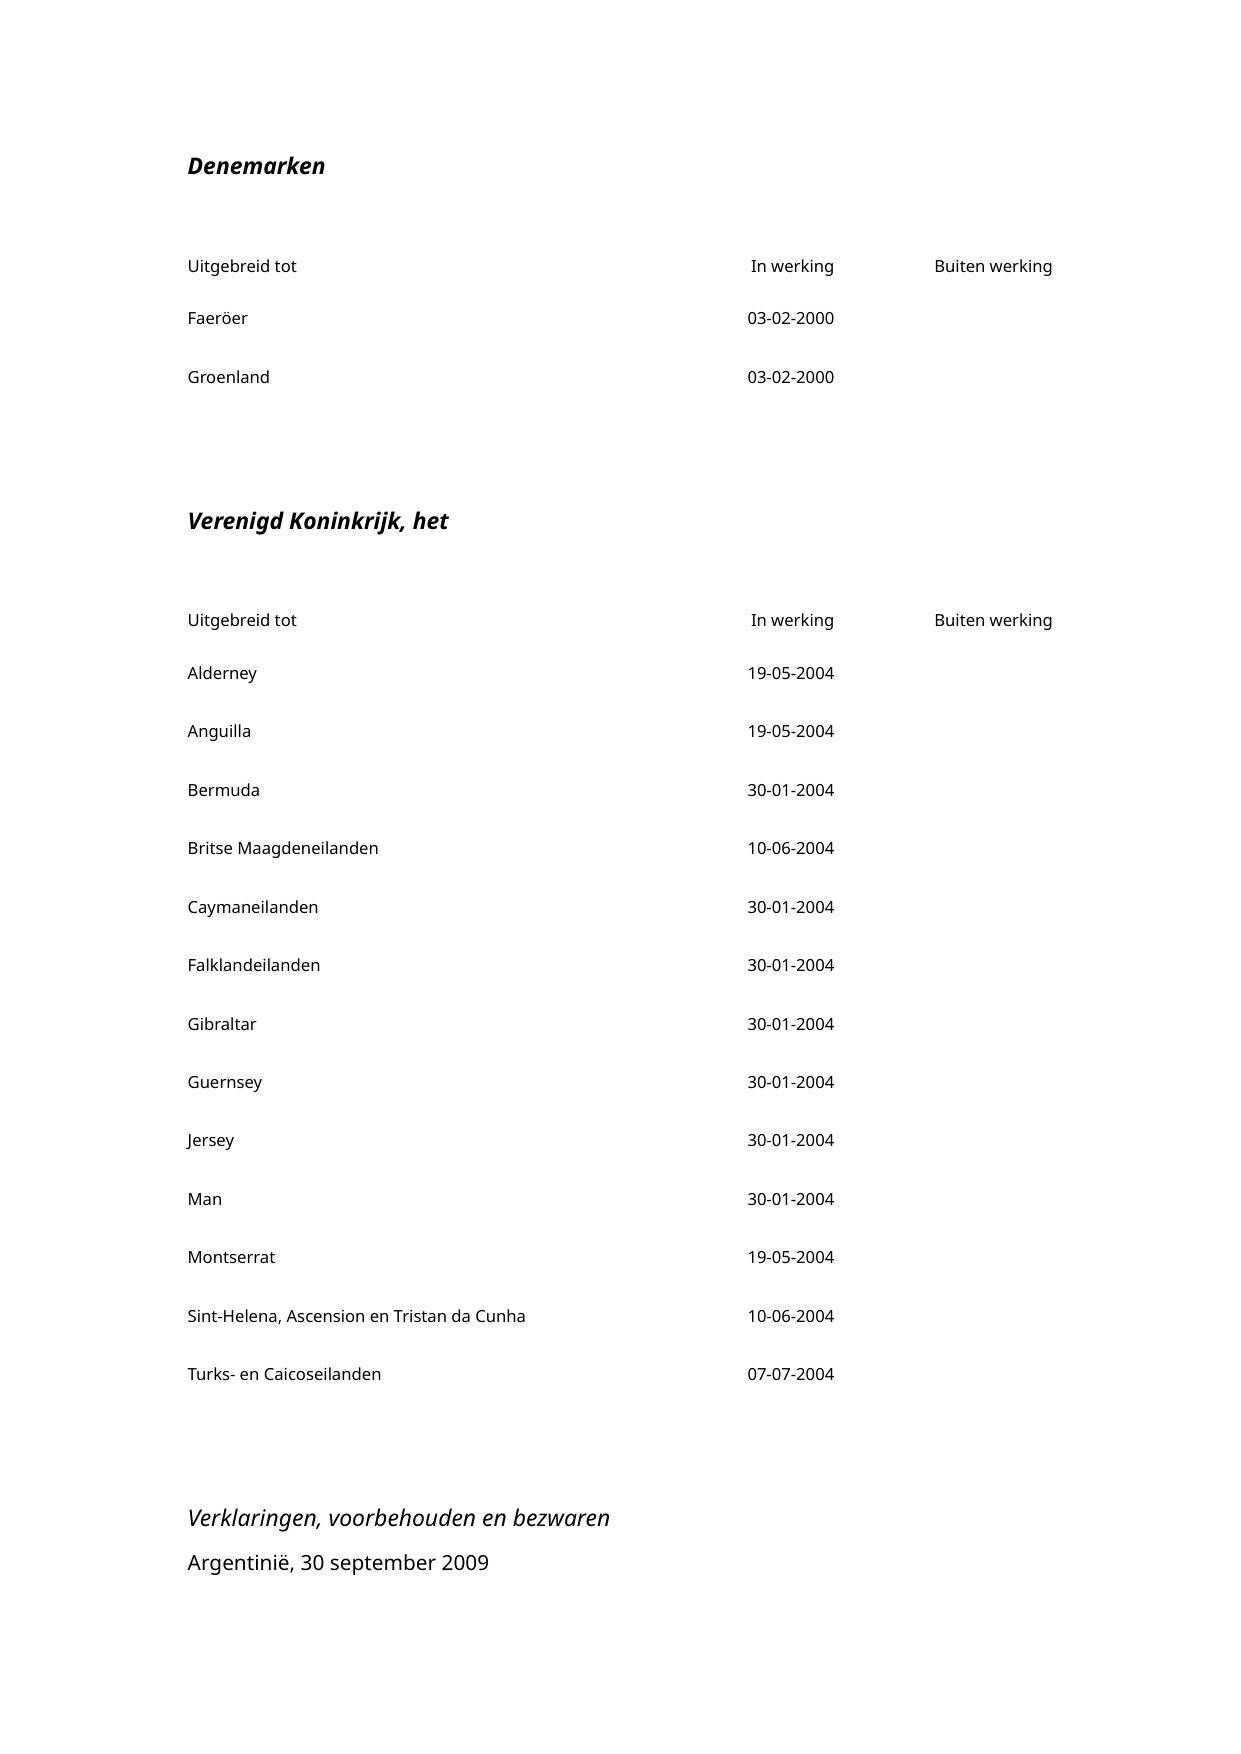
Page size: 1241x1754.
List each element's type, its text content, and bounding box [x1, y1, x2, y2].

table_cell Groenland [188, 365, 616, 424]
table_cell [834, 720, 1053, 778]
table_cell [834, 365, 1053, 424]
table_cell 30-01-2004 [616, 1129, 834, 1187]
table_cell Anguilla [188, 720, 616, 778]
table_cell Jersey [188, 1129, 616, 1187]
table_cell [834, 1012, 1053, 1071]
table_header Buiten werking [834, 254, 1053, 307]
table_cell Montserrat [188, 1246, 616, 1304]
table_header Uitgebreid tot [188, 609, 616, 662]
table_cell Bermuda [188, 779, 616, 837]
table_cell 07-07-2004 [616, 1363, 834, 1421]
table_cell [834, 837, 1053, 895]
table_cell Man [188, 1188, 616, 1246]
table_header Buiten werking [834, 609, 1053, 662]
table_cell 19-05-2004 [616, 720, 834, 778]
table_cell 10-06-2004 [616, 1304, 834, 1363]
subtitle Verklaringen, voorbehouden en bezwaren [187, 1502, 1053, 1533]
table_cell Faeröer [188, 307, 616, 365]
table_cell [834, 662, 1053, 720]
table_cell [834, 1246, 1053, 1304]
table_cell [834, 895, 1053, 954]
table_header In werking [616, 254, 834, 307]
table_cell Guernsey [188, 1071, 616, 1129]
table_cell [834, 1363, 1053, 1421]
table_cell 03-02-2000 [616, 365, 834, 424]
table_cell 19-05-2004 [616, 662, 834, 720]
subtitle Verenigd Koninkrijk, het [187, 505, 1053, 536]
table_cell [834, 1188, 1053, 1246]
table_cell [834, 1304, 1053, 1363]
table_cell 30-01-2004 [616, 954, 834, 1012]
table_cell 19-05-2004 [616, 1246, 834, 1304]
text Argentinië, 30 september 2009 [187, 1548, 1053, 1577]
table_cell 10-06-2004 [616, 837, 834, 895]
table_cell [834, 954, 1053, 1012]
table_cell Gibraltar [188, 1012, 616, 1071]
table_cell Sint-Helena, Ascension en Tristan da Cunha [188, 1304, 616, 1363]
table_cell 30-01-2004 [616, 895, 834, 954]
table_cell [834, 1071, 1053, 1129]
table_header Uitgebreid tot [188, 254, 616, 307]
table_header In werking [616, 609, 834, 662]
table_cell 30-01-2004 [616, 1012, 834, 1071]
table_cell 30-01-2004 [616, 779, 834, 837]
table_cell Caymaneilanden [188, 895, 616, 954]
table_cell [834, 307, 1053, 365]
subtitle Denemarken [187, 150, 1053, 181]
table_cell Alderney [188, 662, 616, 720]
table_cell Falklandeilanden [188, 954, 616, 1012]
table_cell 30-01-2004 [616, 1071, 834, 1129]
table_cell [834, 1129, 1053, 1187]
table_cell 30-01-2004 [616, 1188, 834, 1246]
table_cell [834, 779, 1053, 837]
table_cell 03-02-2000 [616, 307, 834, 365]
table_cell Turks- en Caicoseilanden [188, 1363, 616, 1421]
table_cell Britse Maagdeneilanden [188, 837, 616, 895]
